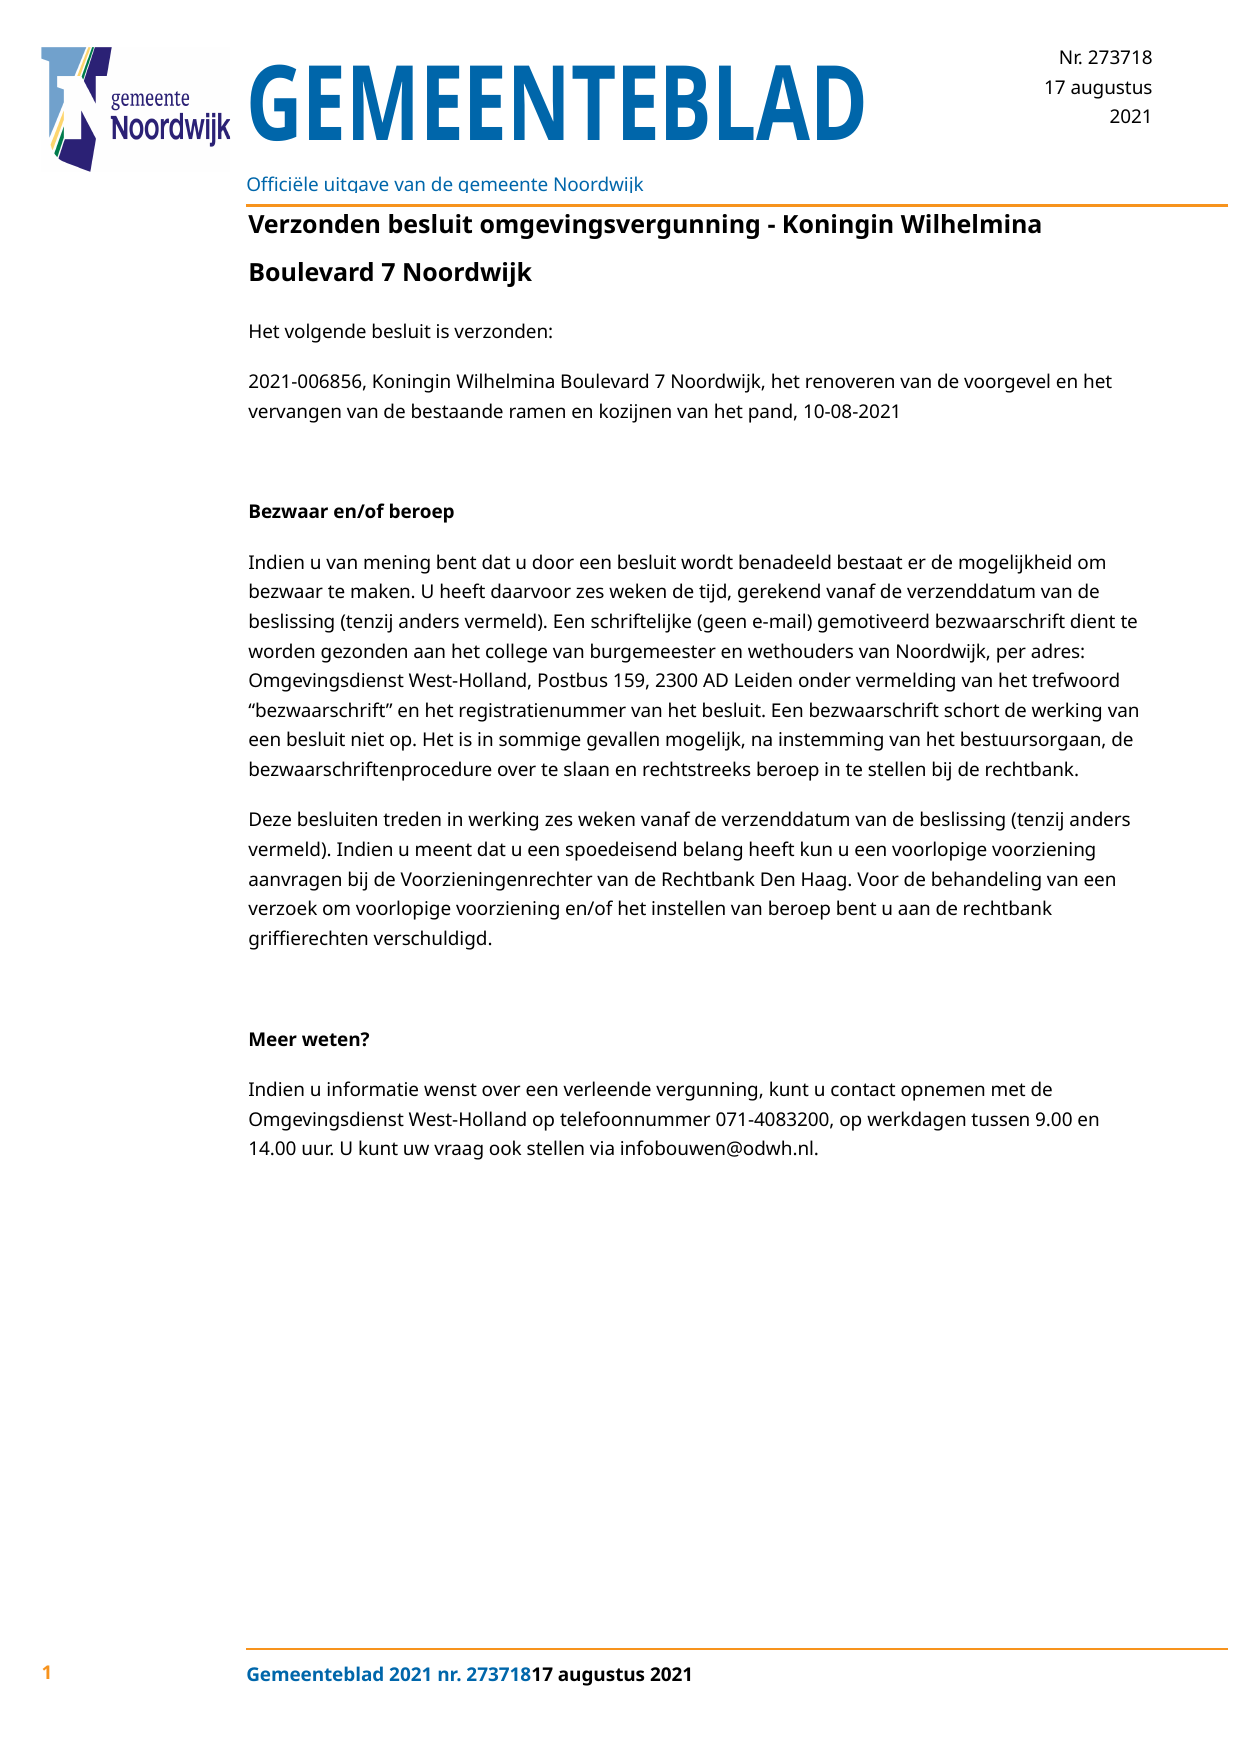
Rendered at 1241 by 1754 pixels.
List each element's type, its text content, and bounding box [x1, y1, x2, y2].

text Meer weten? [248, 1026, 1152, 1052]
text Het volgende besluit is verzonden: [248, 318, 1152, 344]
text Indien u informatie wenst over een verleende vergunning, kunt u contact opnemen met de Omgevingsdienst West-Holland op telefoonnummer 071-4083200, op werkdagen tussen 9.00 en 14.00 uur. U kunt uw vraag ook stellen via infobouwen@odwh.nl. [248, 1076, 1152, 1161]
text 2021-006856, Koningin Wilhelmina Boulevard 7 Noordwijk, het renoveren van de voorgevel en het vervangen van de bestaande ramen en kozijnen van het pand, 10-08-2021 [248, 368, 1152, 424]
text Bezwaar en/of beroep [248, 499, 1152, 524]
picture [41, 47, 231, 172]
text Indien u van mening bent dat u door een besluit wordt benadeeld bestaat er de mogelijkheid om bezwaar te maken. U heeft daarvoor zes weken de tijd, gerekend vanaf de verzenddatum van de beslissing (tenzij anders vermeld). Een schriftelijke (geen e-mail) gemotiveerd bezwaarschrift dient te worden gezonden aan het college van burgemeester en wethouders van Noordwijk, per adres: Omgevingsdienst West-Holland, Postbus 159, 2300 AD Leiden onder vermelding van het trefwoord “bezwaarschrift” en het registratienummer van het besluit. Een bezwaarschrift schort de werking van een besluit niet op. Het is in sommige gevallen mogelijk, na instemming van het bestuursorgaan, de bezwaarschriftenprocedure over te slaan en rechtstreeks beroep in te stellen bij de rechtbank. [248, 549, 1152, 782]
text Deze besluiten treden in werking zes weken vanaf de verzenddatum van de beslissing (tenzij anders vermeld). Indien u meent dat u een spoedeisend belang heeft kun u een voorlopige voorziening aanvragen bij de Voorzieningenrechter van de Rechtbank Den Haag. Voor de behandeling van een verzoek om voorlopige voorziening en/of het instellen van beroep bent u aan de rechtbank griffierechten verschuldigd. [248, 807, 1152, 951]
text Verzonden besluit omgevingsvergunning - Koningin Wilhelmina Boulevard 7 Noordwijk [248, 207, 1152, 288]
